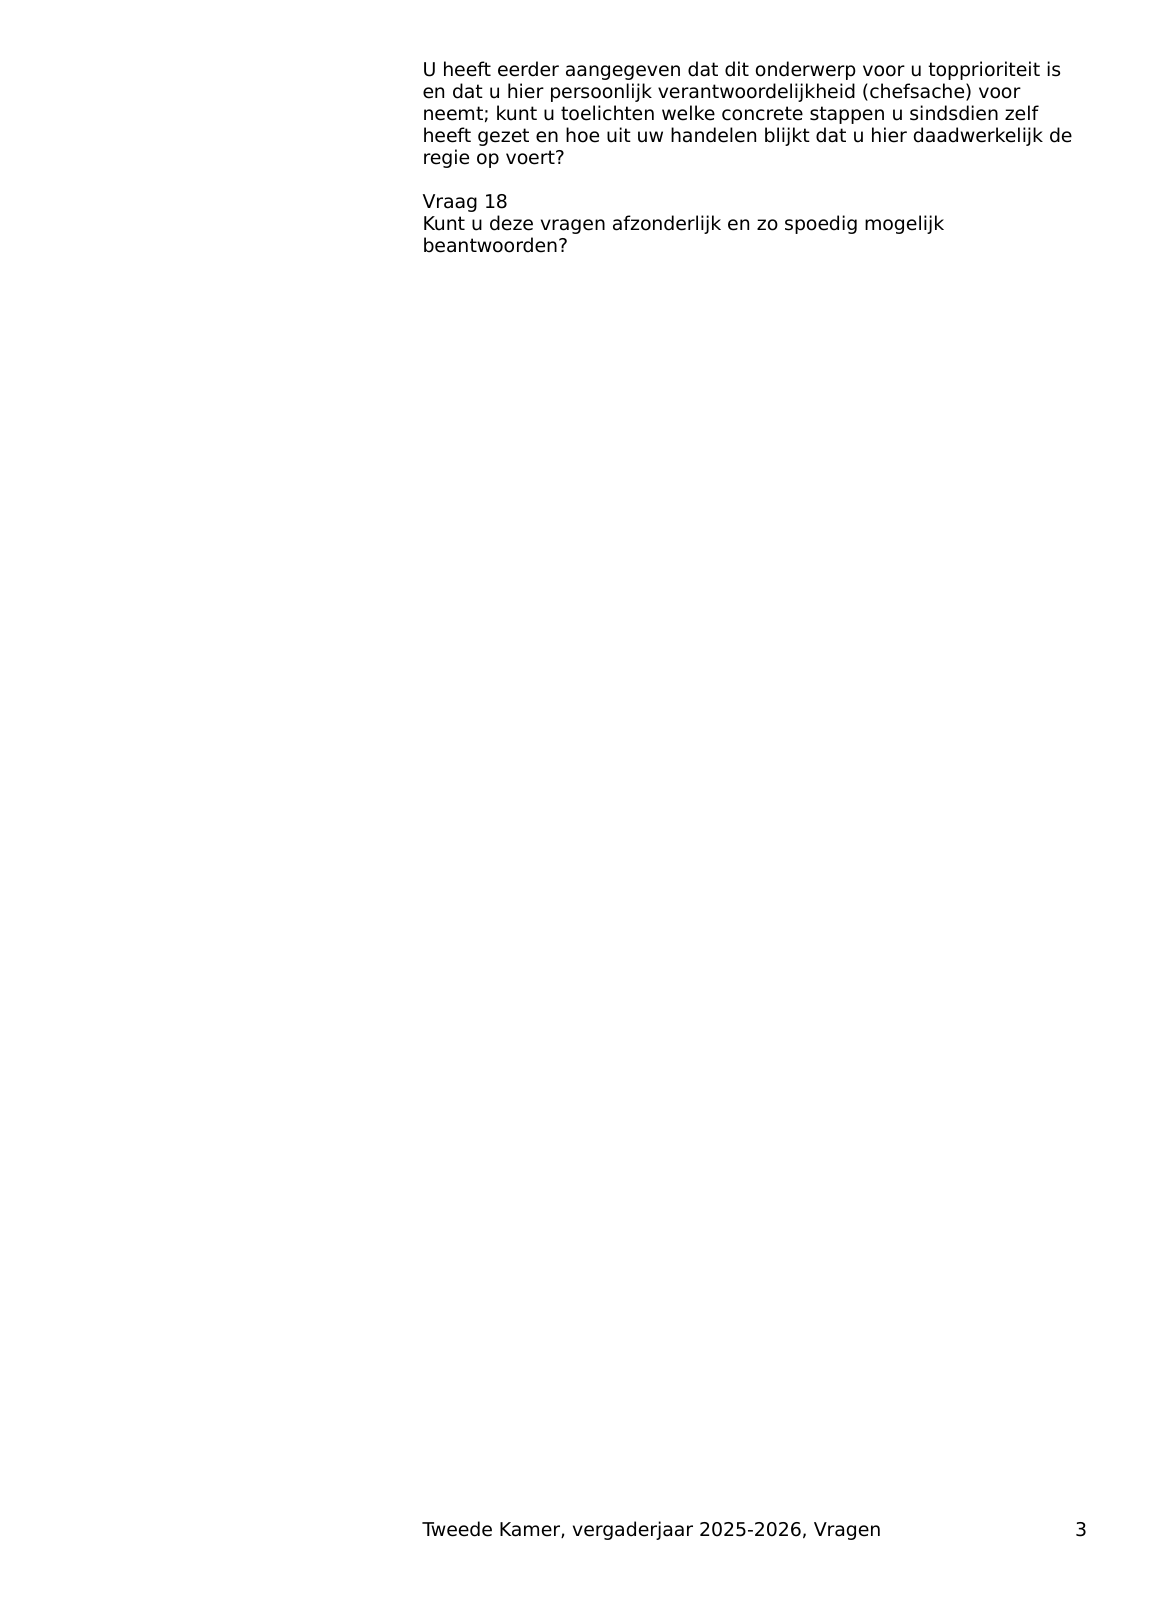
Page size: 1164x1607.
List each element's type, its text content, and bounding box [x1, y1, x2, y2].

text Vraag 18 [422, 191, 1087, 213]
text U heeft eerder aangegeven dat dit onderwerp voor u topprioriteit is en dat u hier persoonlijk verantwoordelijkheid (chefsache) voor neemt; kunt u toelichten welke concrete stappen u sindsdien zelf heeft gezet en hoe uit uw handelen blijkt dat u hier daadwerkelijk de regie op voert? [422, 59, 1087, 169]
text Kunt u deze vragen afzonderlijk en zo spoedig mogelijk beantwoorden? [422, 213, 1087, 257]
